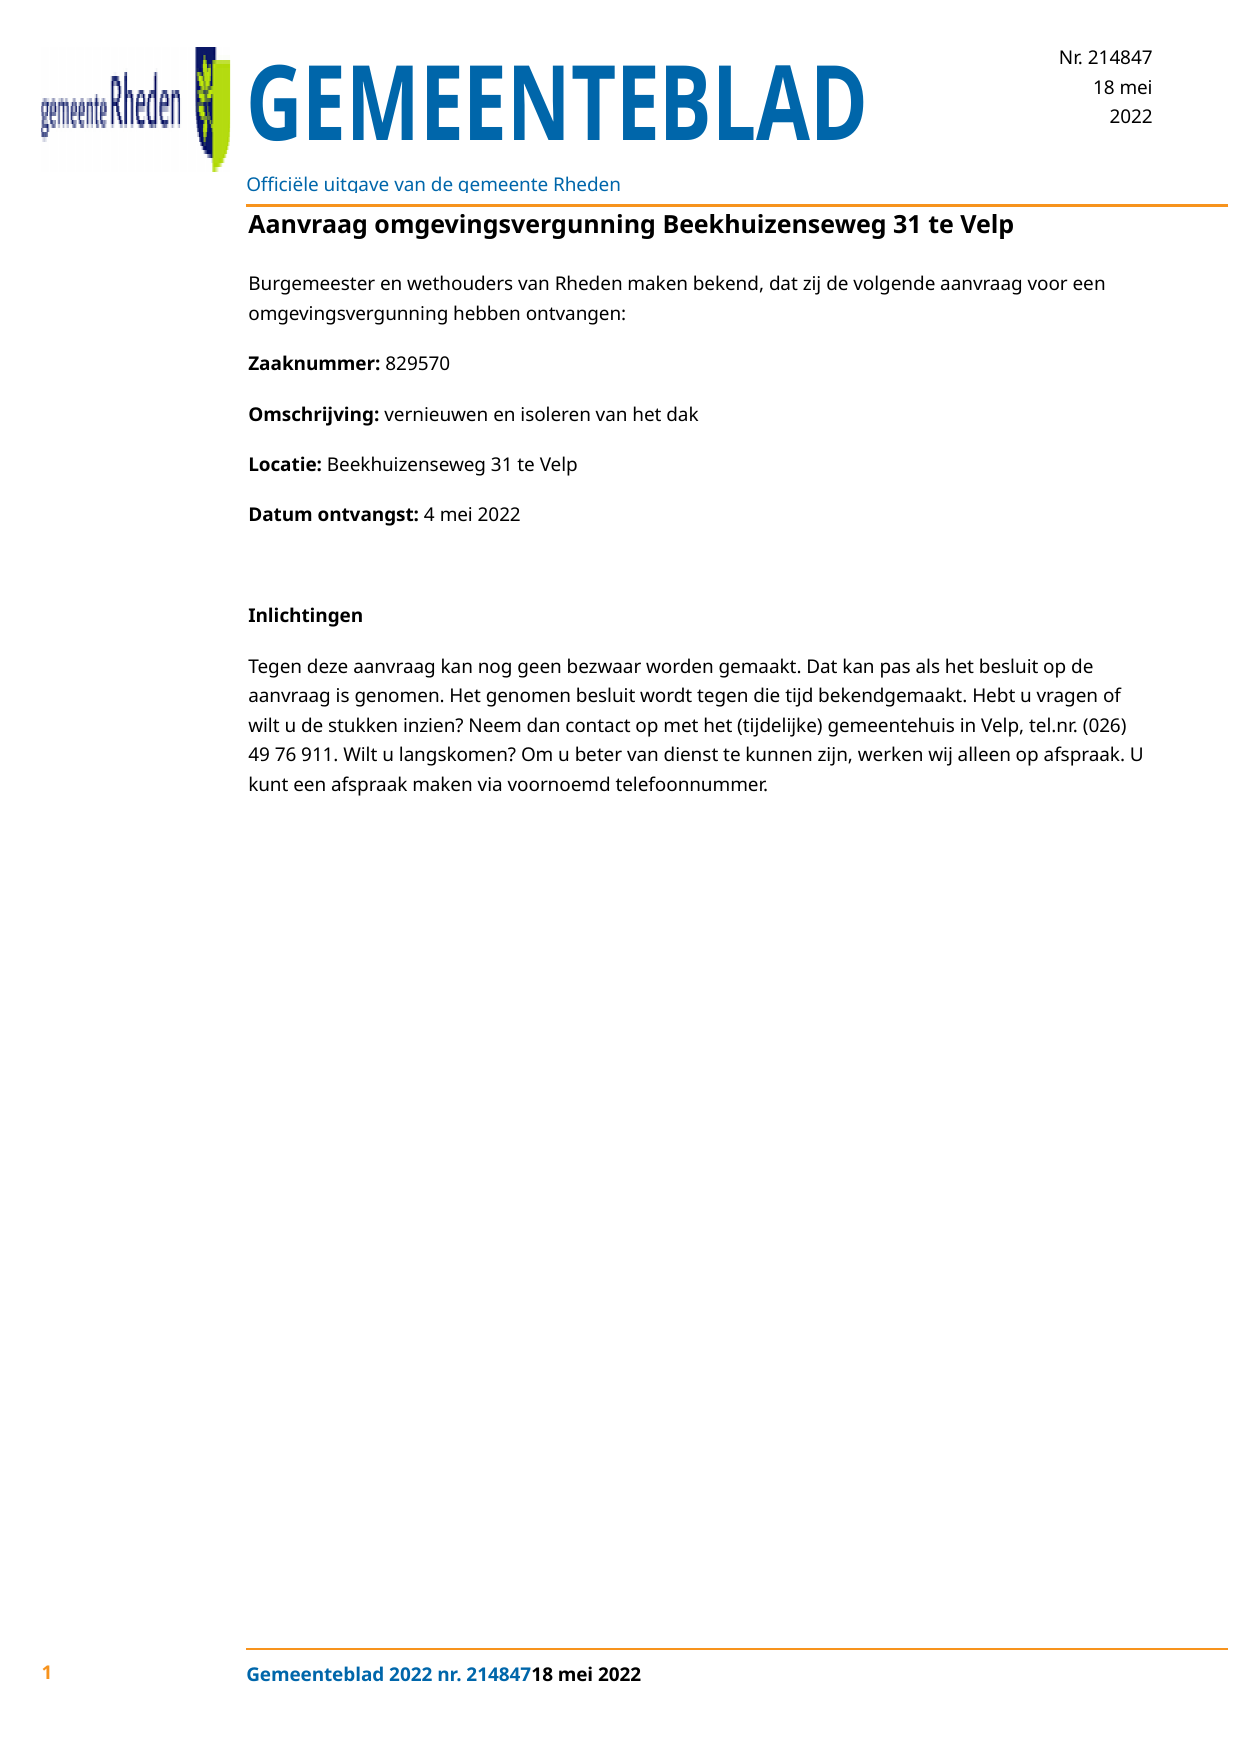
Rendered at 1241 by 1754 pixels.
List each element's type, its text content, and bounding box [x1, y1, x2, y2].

picture [41, 47, 231, 172]
text Datum ontvangst: 4 mei 2022 [248, 502, 1152, 527]
text Locatie: Beekhuizenseweg 31 te Velp [248, 451, 1152, 477]
text Burgemeester en wethouders van Rheden maken bekend, dat zij de volgende aanvraag voor een omgevingsvergunning hebben ontvangen: [248, 270, 1152, 326]
text Zaaknummer: 829570 [248, 350, 1152, 376]
text Omschrijving: vernieuwen en isoleren van het dak [248, 401, 1152, 426]
text Tegen deze aanvraag kan nog geen bezwaar worden gemaakt. Dat kan pas als het besluit op de aanvraag is genomen. Het genomen besluit wordt tegen die tijd bekendgemaakt. Hebt u vragen of wilt u de stukken inzien? Neem dan contact op met het (tijdelijke) gemeentehuis in Velp, tel.nr. (026) 49 76 911. Wilt u langskomen? Om u beter van dienst te kunnen zijn, werken wij alleen op afspraak. U kunt een afspraak maken via voornoemd telefoonnummer. [248, 653, 1152, 797]
text Aanvraag omgevingsvergunning Beekhuizenseweg 31 te Velp [248, 207, 1152, 241]
text Inlichtingen [248, 602, 1152, 628]
